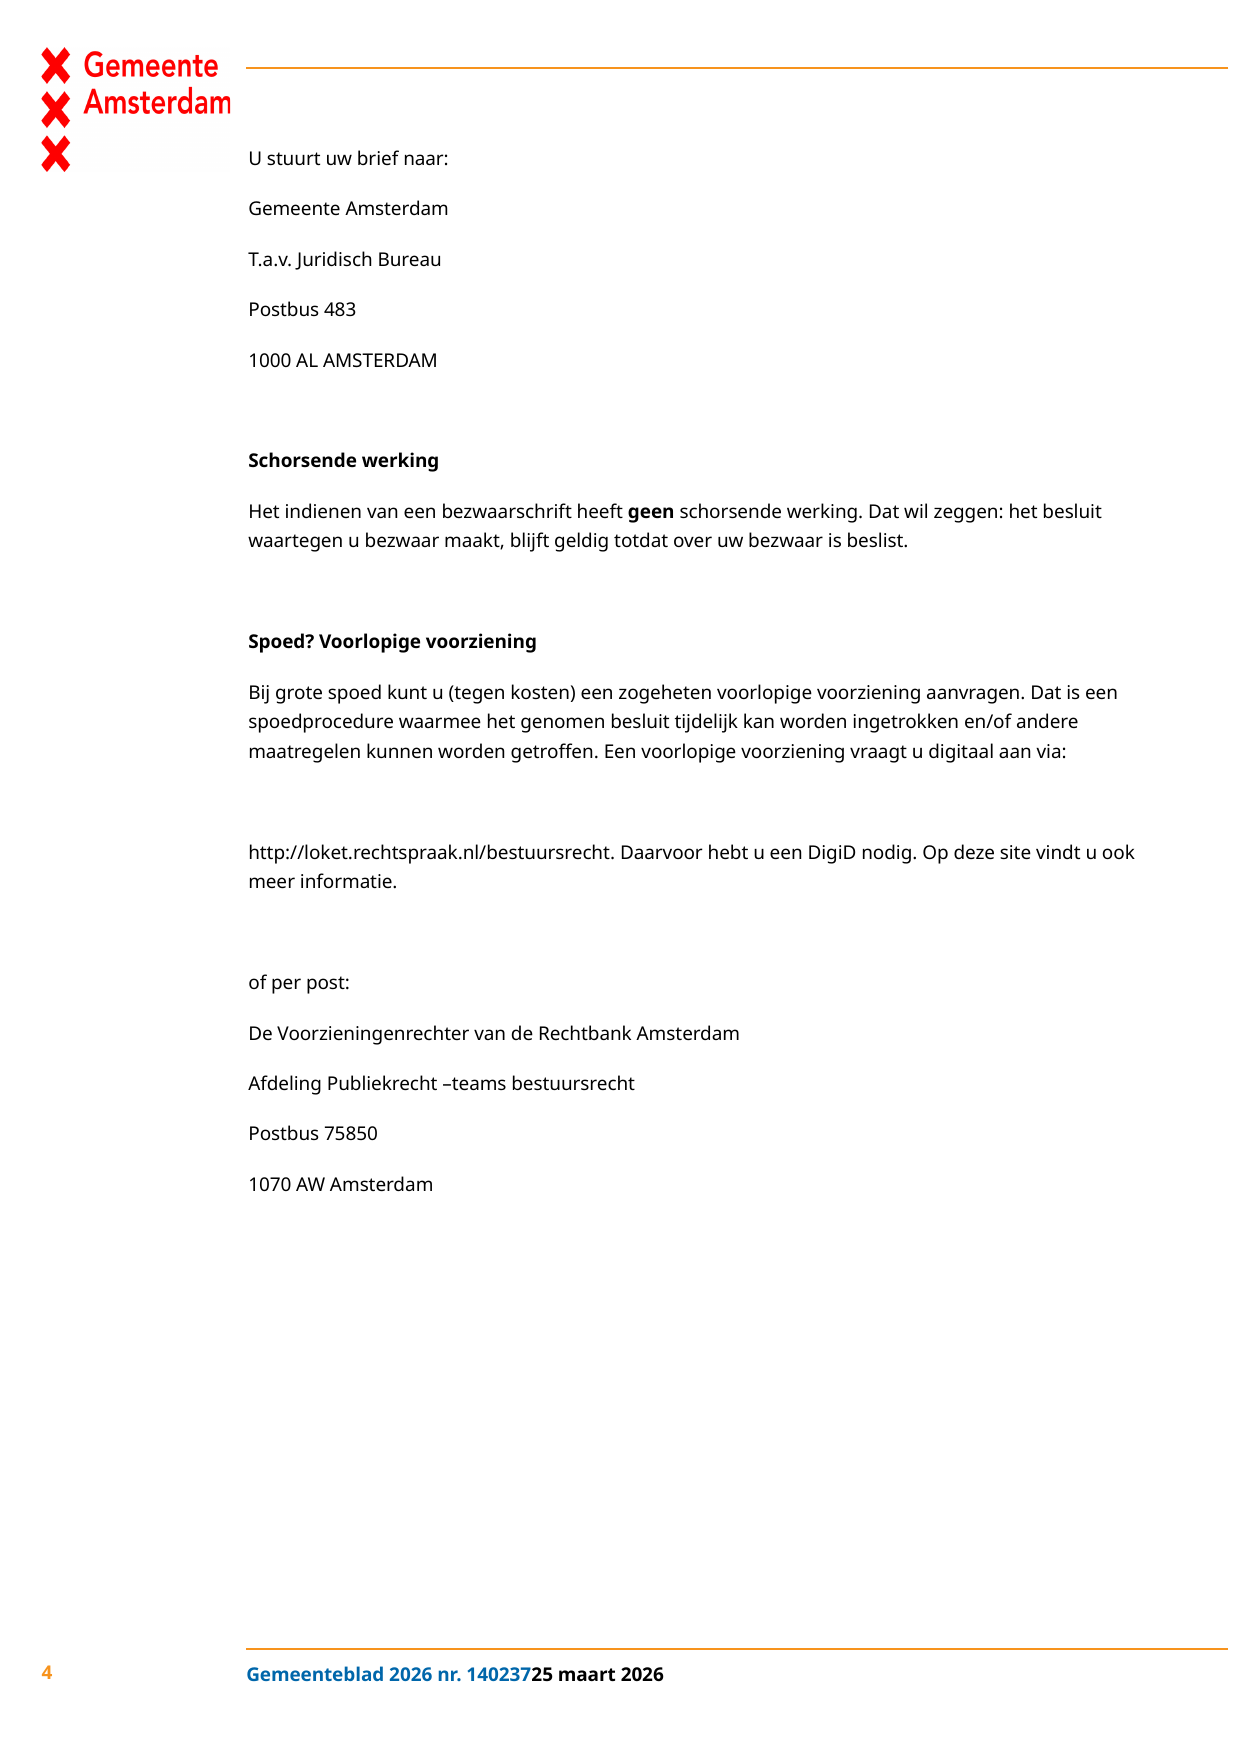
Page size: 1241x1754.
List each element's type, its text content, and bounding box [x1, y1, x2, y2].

text Postbus 75850 [248, 1121, 1152, 1146]
text T.a.v. Juridisch Bureau [248, 246, 1152, 272]
picture [41, 47, 231, 172]
text Bij grote spoed kunt u (tegen kosten) een zogeheten voorlopige voorziening aanvragen. Dat is een spoedprocedure waarmee het genomen besluit tijdelijk kan worden ingetrokken en/of andere maatregelen kunnen worden getroffen. Een voorlopige voorziening vraagt u digitaal aan via: [248, 679, 1152, 764]
text U stuurt uw brief naar: [248, 145, 1152, 171]
text Postbus 483 [248, 296, 1152, 322]
text 1070 AW Amsterdam [248, 1171, 1152, 1197]
text http://loket.rechtspraak.nl/bestuursrecht. Daarvoor hebt u een DigiD nodig. Op deze site vindt u ook meer informatie. [248, 839, 1152, 894]
text Spoed? Voorlopige voorziening [248, 628, 1152, 654]
text De Voorzieningenrechter van de Rechtbank Amsterdam [248, 1020, 1152, 1046]
text 1000 AL AMSTERDAM [248, 347, 1152, 373]
text Schorsende werking [248, 448, 1152, 473]
text Afdeling Publiekrecht –teams bestuursrecht [248, 1070, 1152, 1096]
text Het indienen van een bezwaarschrift heeft geen schorsende werking. Dat wil zeggen: het besluit waartegen u bezwaar maakt, blijft geldig totdat over uw bezwaar is beslist. [248, 498, 1152, 553]
text of per post: [248, 969, 1152, 995]
text Gemeente Amsterdam [248, 196, 1152, 221]
